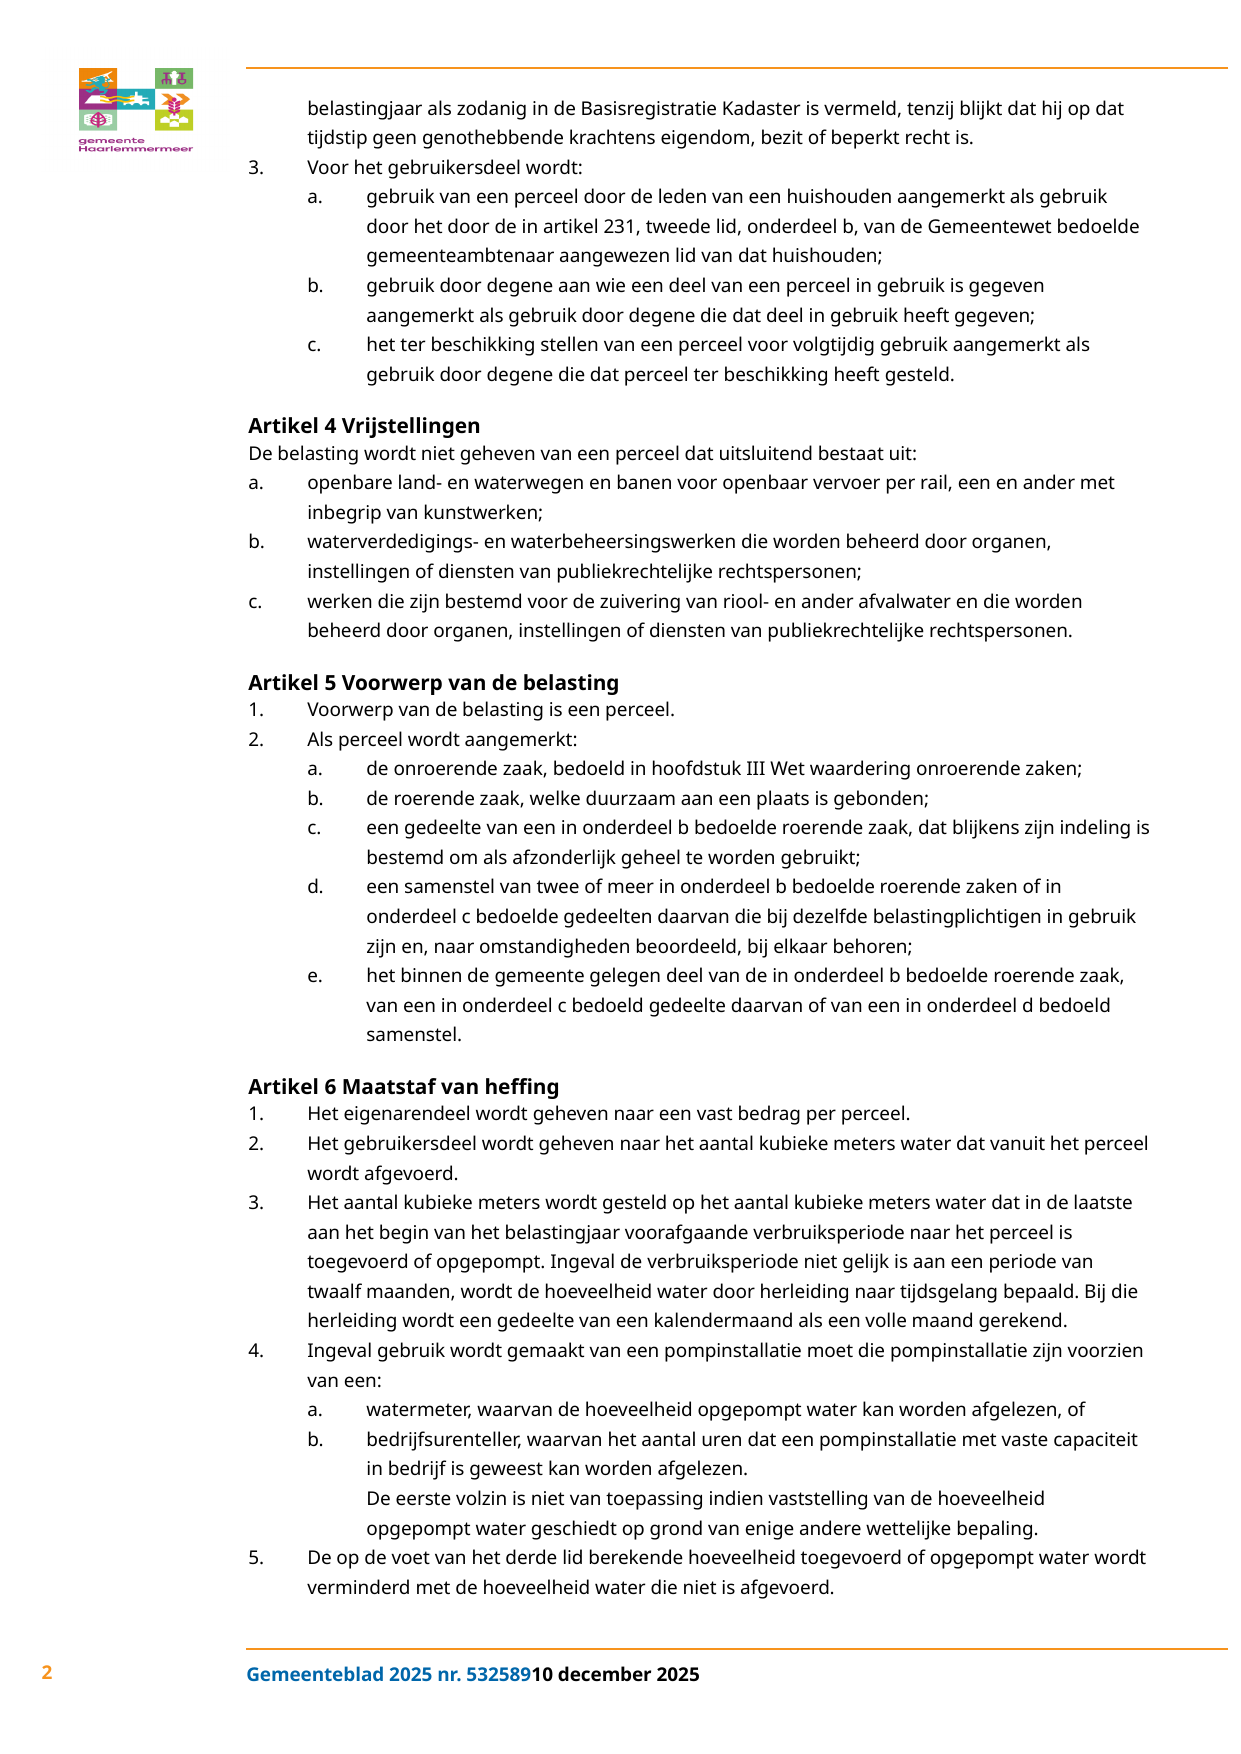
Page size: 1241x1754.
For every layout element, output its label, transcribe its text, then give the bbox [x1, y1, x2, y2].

list het binnen de gemeente gelegen deel van de in onderdeel b bedoelde roerende zaak, van een in onderdeel c bedoeld gedeelte daarvan of van een in onderdeel d bedoeld samenstel. [307, 962, 1152, 1047]
list waterverdedigings- en waterbeheersingswerken die worden beheerd door organen, instellingen of diensten van publiekrechtelijke rechtspersonen; [248, 529, 1152, 584]
list Voorwerp van de belasting is een perceel. [248, 696, 1152, 722]
list De eerste volzin is niet van toepassing indien vaststelling van de hoeveelheid opgepompt water geschiedt op grond van enige andere wettelijke bepaling. [307, 1485, 1152, 1540]
list watermeter, waarvan de hoeveelheid opgepompt water kan worden afgelezen, of [307, 1396, 1152, 1422]
text Artikel 4 Vrijstellingen [248, 411, 1152, 440]
list openbare land- en waterwegen en banen voor openbaar vervoer per rail, een en ander met inbegrip van kunstwerken; [248, 469, 1152, 525]
list de roerende zaak, welke duurzaam aan een plaats is gebonden; [307, 785, 1152, 811]
list een gedeelte van een in onderdeel b bedoelde roerende zaak, dat blijkens zijn indeling is bestemd om als afzonderlijk geheel te worden gebruikt; [307, 814, 1152, 870]
list een samenstel van twee of meer in onderdeel b bedoelde roerende zaken of in onderdeel c bedoelde gedeelten daarvan die bij dezelfde belastingplichtigen in gebruik zijn en, naar omstandigheden beoordeeld, bij elkaar behoren; [307, 874, 1152, 959]
list de onroerende zaak, bedoeld in hoofdstuk III Wet waardering onroerende zaken; [307, 755, 1152, 781]
list gebruik van een perceel door de leden van een huishouden aangemerkt als gebruik door het door de in artikel 231, tweede lid, onderdeel b, van de Gemeentewet bedoelde gemeenteambtenaar aangewezen lid van dat huishouden; [307, 183, 1152, 268]
list Voor het gebruikersdeel wordt: [248, 154, 1152, 180]
list werken die zijn bestemd voor de zuivering van riool- en ander afvalwater en die worden beheerd door organen, instellingen of diensten van publiekrechtelijke rechtspersonen. [248, 588, 1152, 643]
list De op de voet van het derde lid berekende hoeveelheid toegevoerd of opgepompt water wordt verminderd met de hoeveelheid water die niet is afgevoerd. [248, 1544, 1152, 1599]
text Artikel 6 Maatstaf van heffing [248, 1072, 1152, 1101]
list bedrijfsurenteller, waarvan het aantal uren dat een pompinstallatie met vaste capaciteit in bedrijf is geweest kan worden afgelezen. [307, 1426, 1152, 1481]
list Het eigenarendeel wordt geheven naar een vast bedrag per perceel. [248, 1101, 1152, 1126]
list gebruik door degene aan wie een deel van een perceel in gebruik is gegeven aangemerkt als gebruik door degene die dat deel in gebruik heeft gegeven; [307, 272, 1152, 328]
picture [41, 47, 231, 172]
text De belasting wordt niet geheven van een perceel dat uitsluitend bestaat uit: [248, 440, 1152, 466]
list Als perceel wordt aangemerkt: [248, 726, 1152, 752]
list belastingjaar als zodanig in de Basisregistratie Kadaster is vermeld, tenzij blijkt dat hij op dat tijdstip geen genothebbende krachtens eigendom, bezit of beperkt recht is. [248, 95, 1152, 150]
list het ter beschikking stellen van een perceel voor volgtijdig gebruik aangemerkt als gebruik door degene die dat perceel ter beschikking heeft gesteld. [307, 331, 1152, 387]
list Het gebruikersdeel wordt geheven naar het aantal kubieke meters water dat vanuit het perceel wordt afgevoerd. [248, 1130, 1152, 1185]
text Artikel 5 Voorwerp van de belasting [248, 668, 1152, 696]
list Ingeval gebruik wordt gemaakt van een pompinstallatie moet die pompinstallatie zijn voorzien van een: [248, 1337, 1152, 1392]
list Het aantal kubieke meters wordt gesteld op het aantal kubieke meters water dat in de laatste aan het begin van het belastingjaar voorafgaande verbruiksperiode naar het perceel is toegevoerd of opgepompt. Ingeval de verbruiksperiode niet gelijk is aan een periode van twaalf maanden, wordt de hoeveelheid water door herleiding naar tijdsgelang bepaald. Bij die herleiding wordt een gedeelte van een kalendermaand als een volle maand gerekend. [248, 1189, 1152, 1333]
